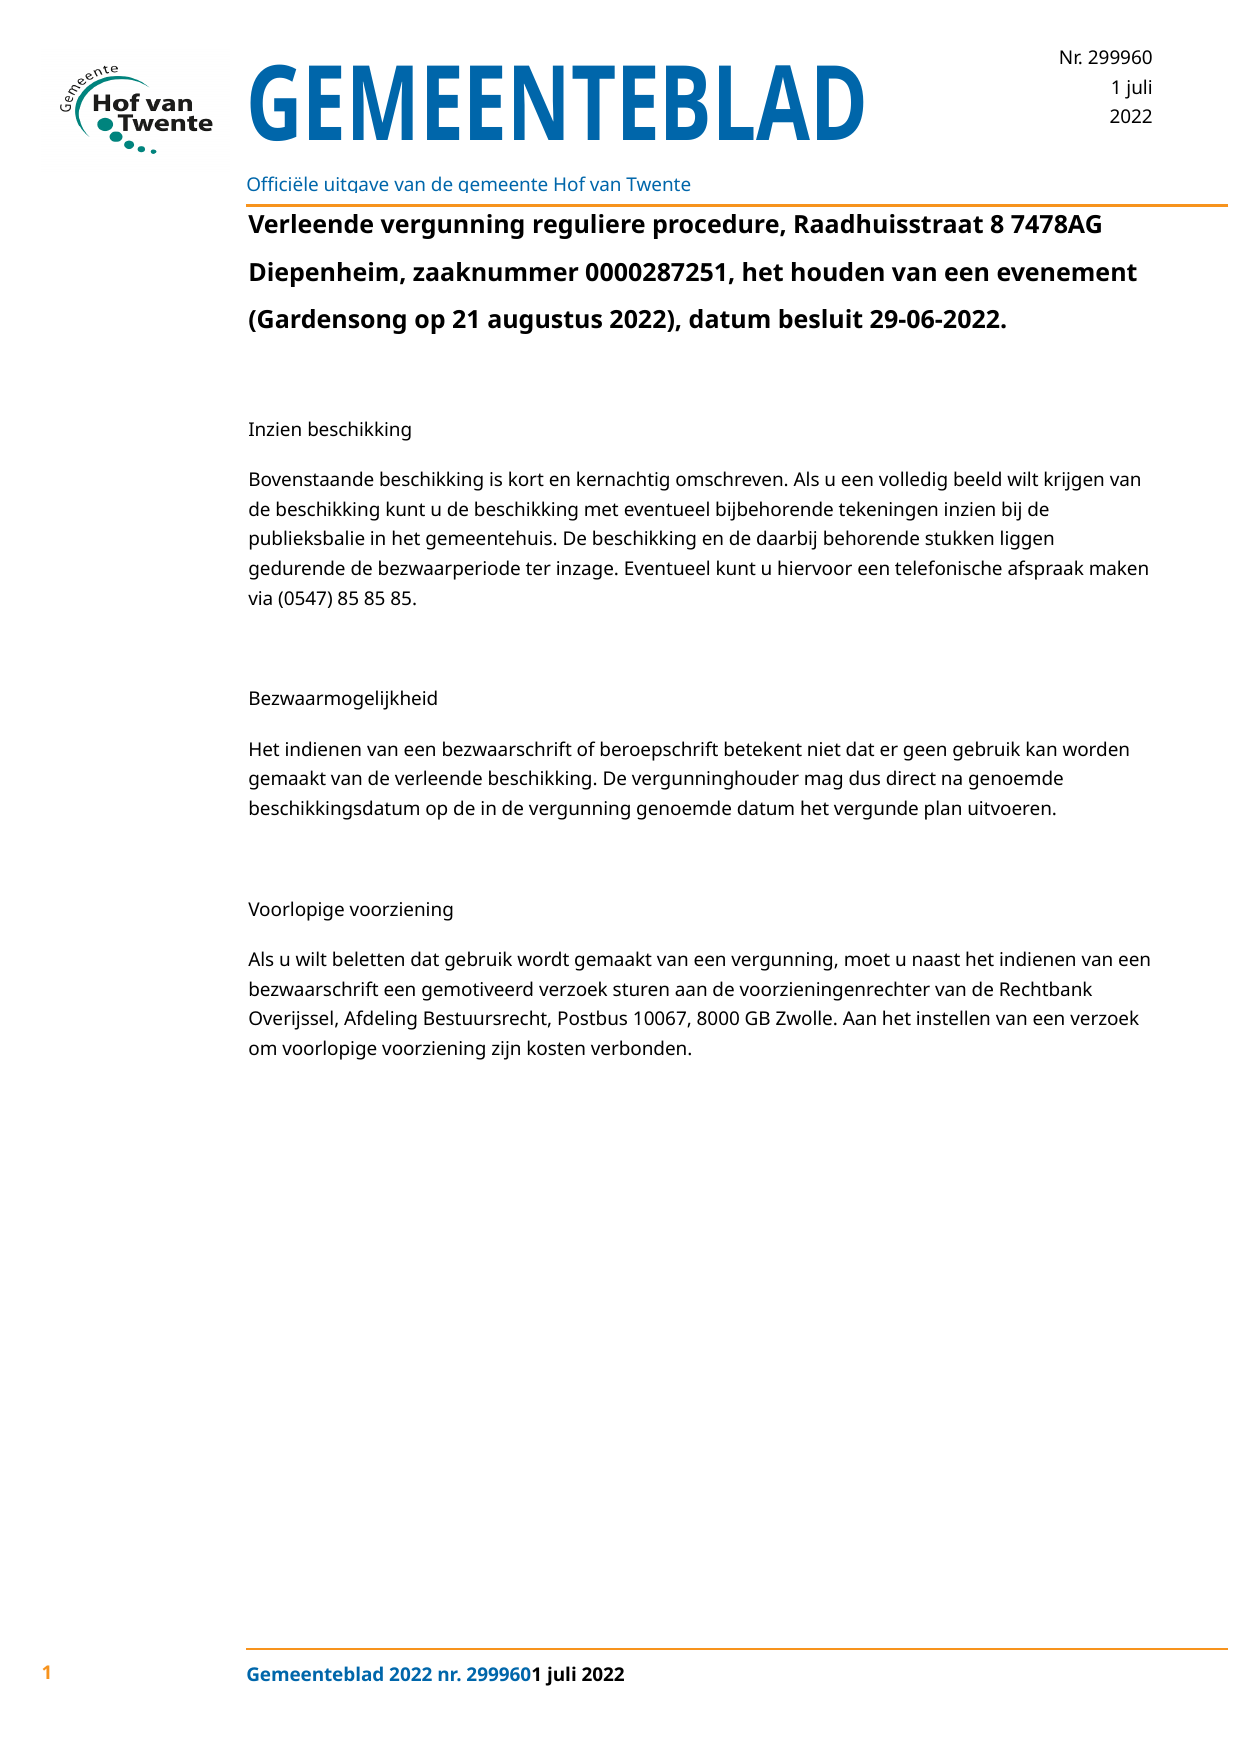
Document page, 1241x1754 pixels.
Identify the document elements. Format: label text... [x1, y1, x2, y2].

text Bovenstaande beschikking is kort en kernachtig omschreven. Als u een volledig beeld wilt krijgen van de beschikking kunt u de beschikking met eventueel bijbehorende tekeningen inzien bij de publieksbalie in het gemeentehuis. De beschikking en de daarbij behorende stukken liggen gedurende de bezwaarperiode ter inzage. Eventueel kunt u hiervoor een telefonische afspraak maken via (0547) 85 85 85. [248, 466, 1152, 610]
text Bezwaarmogelijkheid [248, 686, 1152, 711]
text Het indienen van een bezwaarschrift of beroepschrift betekent niet dat er geen gebruik kan worden gemaakt van de verleende beschikking. De vergunninghouder mag dus direct na genoemde beschikkingsdatum op de in de vergunning genoemde datum het vergunde plan uitvoeren. [248, 736, 1152, 821]
text Inzien beschikking [248, 416, 1152, 442]
text Voorlopige voorziening [248, 896, 1152, 922]
text Als u wilt beletten dat gebruik wordt gemaakt van een vergunning, moet u naast het indienen van een bezwaarschrift een gemotiveerd verzoek sturen aan de voorzieningenrechter van de Rechtbank Overijssel, Afdeling Bestuursrecht, Postbus 10067, 8000 GB Zwolle. Aan het instellen van een verzoek om voorlopige voorziening zijn kosten verbonden. [248, 946, 1152, 1061]
text Verleende vergunning reguliere procedure, Raadhuisstraat 8 7478AG Diepenheim, zaaknummer 0000287251, het houden van een evenement (Gardensong op 21 augustus 2022), datum besluit 29-06-2022. [248, 207, 1152, 336]
picture [41, 47, 231, 172]
